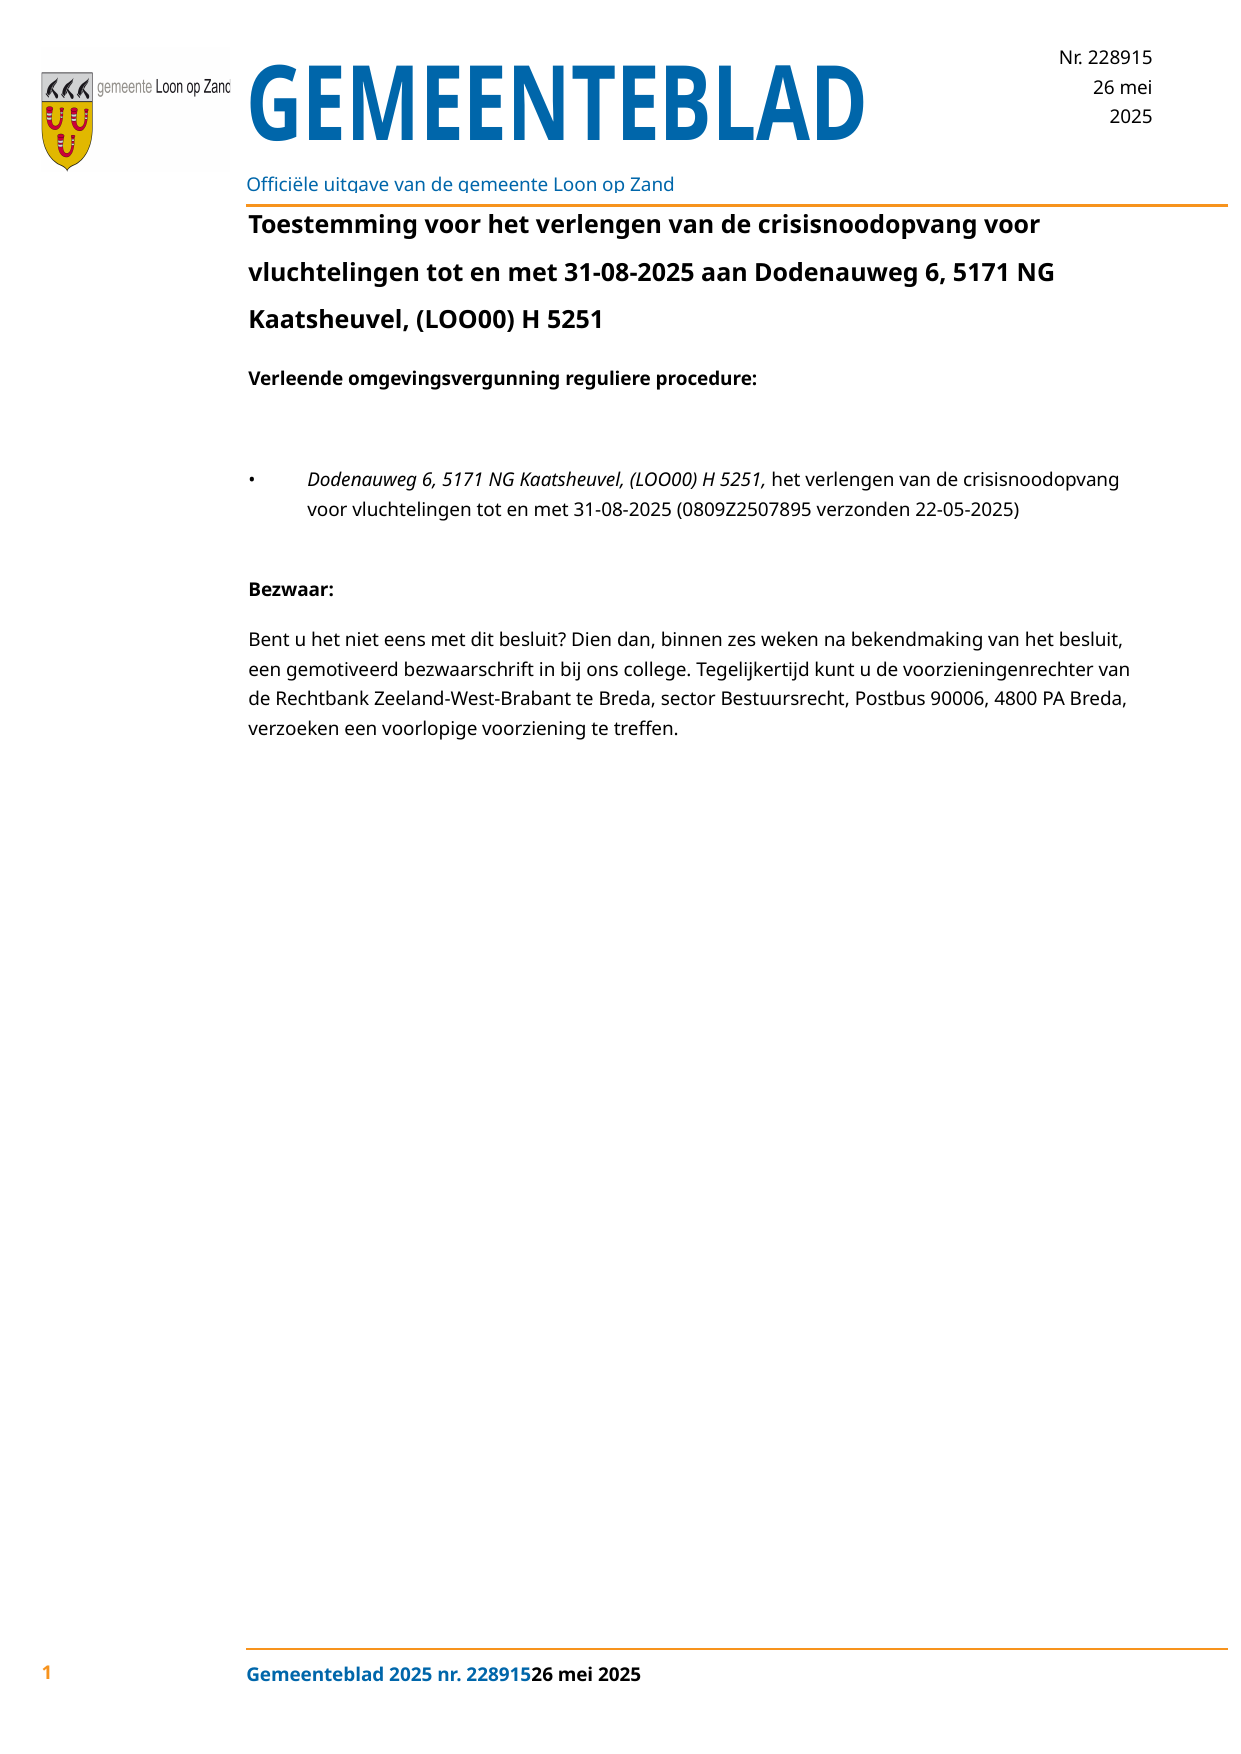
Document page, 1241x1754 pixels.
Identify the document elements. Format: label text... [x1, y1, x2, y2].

picture [41, 47, 231, 172]
text Verleende omgevingsvergunning reguliere procedure: [248, 366, 1152, 391]
text Bent u het niet eens met dit besluit? Dien dan, binnen zes weken na bekendmaking van het besluit, een gemotiveerd bezwaarschrift in bij ons college. Tegelijkertijd kunt u de voorzieningenrechter van de Rechtbank Zeeland-West-Brabant te Breda, sector Bestuursrecht, Postbus 90006, 4800 PA Breda, verzoeken een voorlopige voorziening te treffen. [248, 626, 1152, 741]
list Dodenauweg 6, 5171 NG Kaatsheuvel, (LOO00) H 5251, het verlengen van de crisisnoodopvang voor vluchtelingen tot en met 31-08-2025 (0809Z2507895 verzonden 22-05-2025) [248, 466, 1152, 522]
text Toestemming voor het verlengen van de crisisnoodopvang voor vluchtelingen tot en met 31-08-2025 aan Dodenauweg 6, 5171 NG Kaatsheuvel, (LOO00) H 5251 [248, 207, 1152, 336]
text Bezwaar: [248, 576, 1152, 602]
